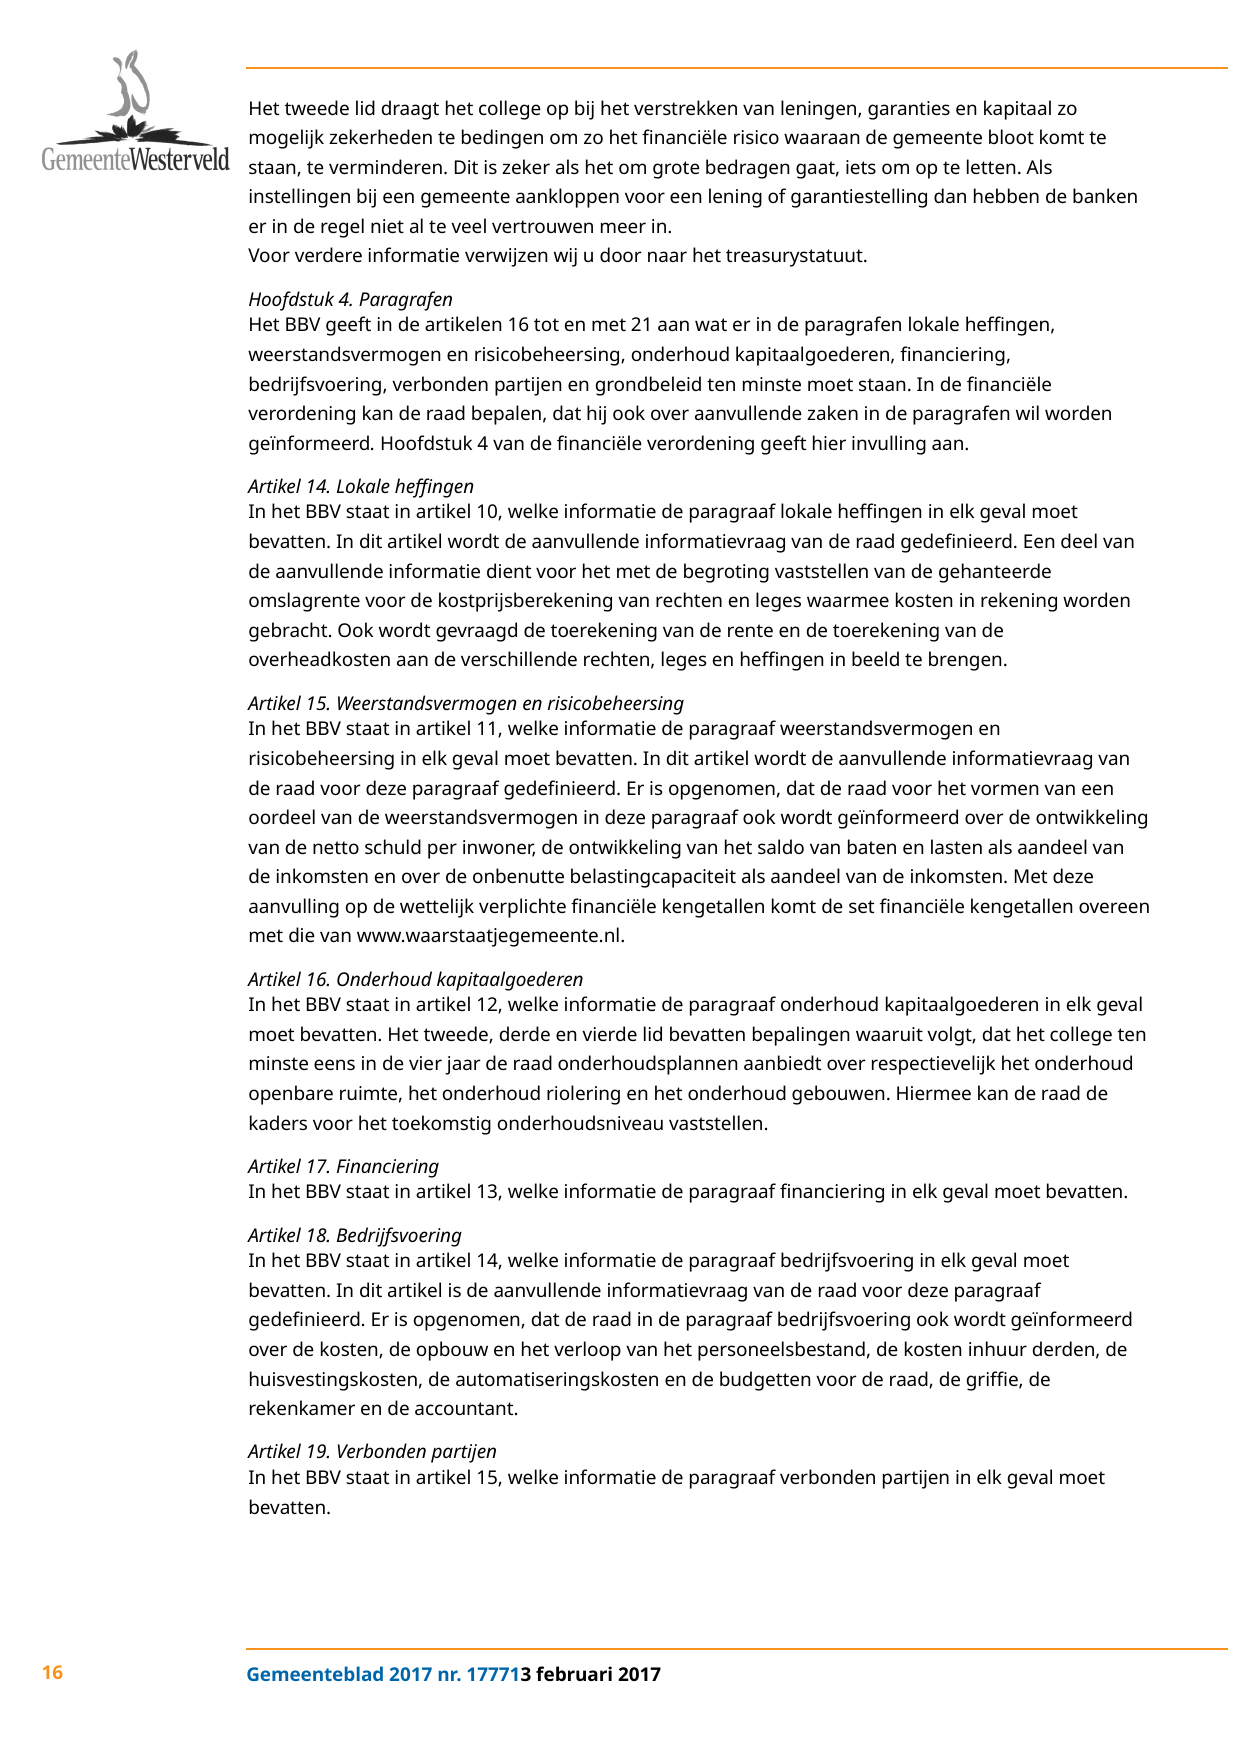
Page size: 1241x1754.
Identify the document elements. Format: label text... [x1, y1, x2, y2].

text In het BBV staat in artikel 12, welke informatie de paragraaf onderhoud kapitaalgoederen in elk geval moet bevatten. Het tweede, derde en vierde lid bevatten bepalingen waaruit volgt, dat het college ten minste eens in de vier jaar de raad onderhoudsplannen aanbiedt over respectievelijk het onderhoud openbare ruimte, het onderhoud riolering en het onderhoud gebouwen. Hiermee kan de raad de kaders voor het toekomstig onderhoudsniveau vaststellen. [248, 991, 1152, 1136]
text Artikel 19. Verbonden partijen [248, 1438, 1152, 1464]
text In het BBV staat in artikel 11, welke informatie de paragraaf weerstandsvermogen en risicobeheersing in elk geval moet bevatten. In dit artikel wordt de aanvullende informatievraag van de raad voor deze paragraaf gedefinieerd. Er is opgenomen, dat de raad voor het vormen van een oordeel van de weerstandsvermogen in deze paragraaf ook wordt geïnformeerd over de ontwikkeling van de netto schuld per inwoner, de ontwikkeling van het saldo van baten en lasten als aandeel van de inkomsten en over de onbenutte belastingcapaciteit als aandeel van de inkomsten. Met deze aanvulling op de wettelijk verplichte financiële kengetallen komt de set financiële kengetallen overeen met die van www.waarstaatjegemeente.nl. [248, 716, 1152, 948]
text Artikel 16. Onderhoud kapitaalgoederen [248, 966, 1152, 991]
text In het BBV staat in artikel 15, welke informatie de paragraaf verbonden partijen in elk geval moet bevatten. [248, 1464, 1152, 1519]
text Voor verdere informatie verwijzen wij u door naar het treasurystatuut. [248, 243, 1152, 268]
text Artikel 14. Lokale heffingen [248, 473, 1152, 499]
text In het BBV staat in artikel 13, welke informatie de paragraaf financiering in elk geval moet bevatten. [248, 1179, 1152, 1204]
text Hoofdstuk 4. Paragrafen [248, 286, 1152, 312]
text Artikel 17. Financiering [248, 1153, 1152, 1179]
text In het BBV staat in artikel 10, welke informatie de paragraaf lokale heffingen in elk geval moet bevatten. In dit artikel wordt de aanvullende informatievraag van de raad gedefinieerd. Een deel van de aanvullende informatie dient voor het met de begroting vaststellen van de gehanteerde omslagrente voor de kostprijsberekening van rechten en leges waarmee kosten in rekening worden gebracht. Ook wordt gevraagd de toerekening van de rente en de toerekening van de overheadkosten aan de verschillende rechten, leges en heffingen in beeld te brengen. [248, 499, 1152, 672]
text In het BBV staat in artikel 14, welke informatie de paragraaf bedrijfsvoering in elk geval moet bevatten. In dit artikel is de aanvullende informatievraag van de raad voor deze paragraaf gedefinieerd. Er is opgenomen, dat de raad in de paragraaf bedrijfsvoering ook wordt geïnformeerd over de kosten, de opbouw en het verloop van het personeelsbestand, de kosten inhuur derden, de huisvestingskosten, de automatiseringskosten en de budgetten voor de raad, de griffie, de rekenkamer en de accountant. [248, 1247, 1152, 1421]
text Artikel 15. Weerstandsvermogen en risicobeheersing [248, 690, 1152, 716]
text Het tweede lid draagt het college op bij het verstrekken van leningen, garanties en kapitaal zo mogelijk zekerheden te bedingen om zo het financiële risico waaraan de gemeente bloot komt te staan, te verminderen. Dit is zeker als het om grote bedragen gaat, iets om op te letten. Als instellingen bij een gemeente aankloppen voor een lening of garantiestelling dan hebben de banken er in de regel niet al te veel vertrouwen meer in. [248, 95, 1152, 239]
picture [41, 47, 231, 172]
text Artikel 18. Bedrijfsvoering [248, 1222, 1152, 1247]
text Het BBV geeft in de artikelen 16 tot en met 21 aan wat er in de paragrafen lokale heffingen, weerstandsvermogen en risicobeheersing, onderhoud kapitaalgoederen, financiering, bedrijfsvoering, verbonden partijen en grondbeleid ten minste moet staan. In de financiële verordening kan de raad bepalen, dat hij ook over aanvullende zaken in de paragrafen wil worden geïnformeerd. Hoofdstuk 4 van de financiële verordening geeft hier invulling aan. [248, 312, 1152, 456]
